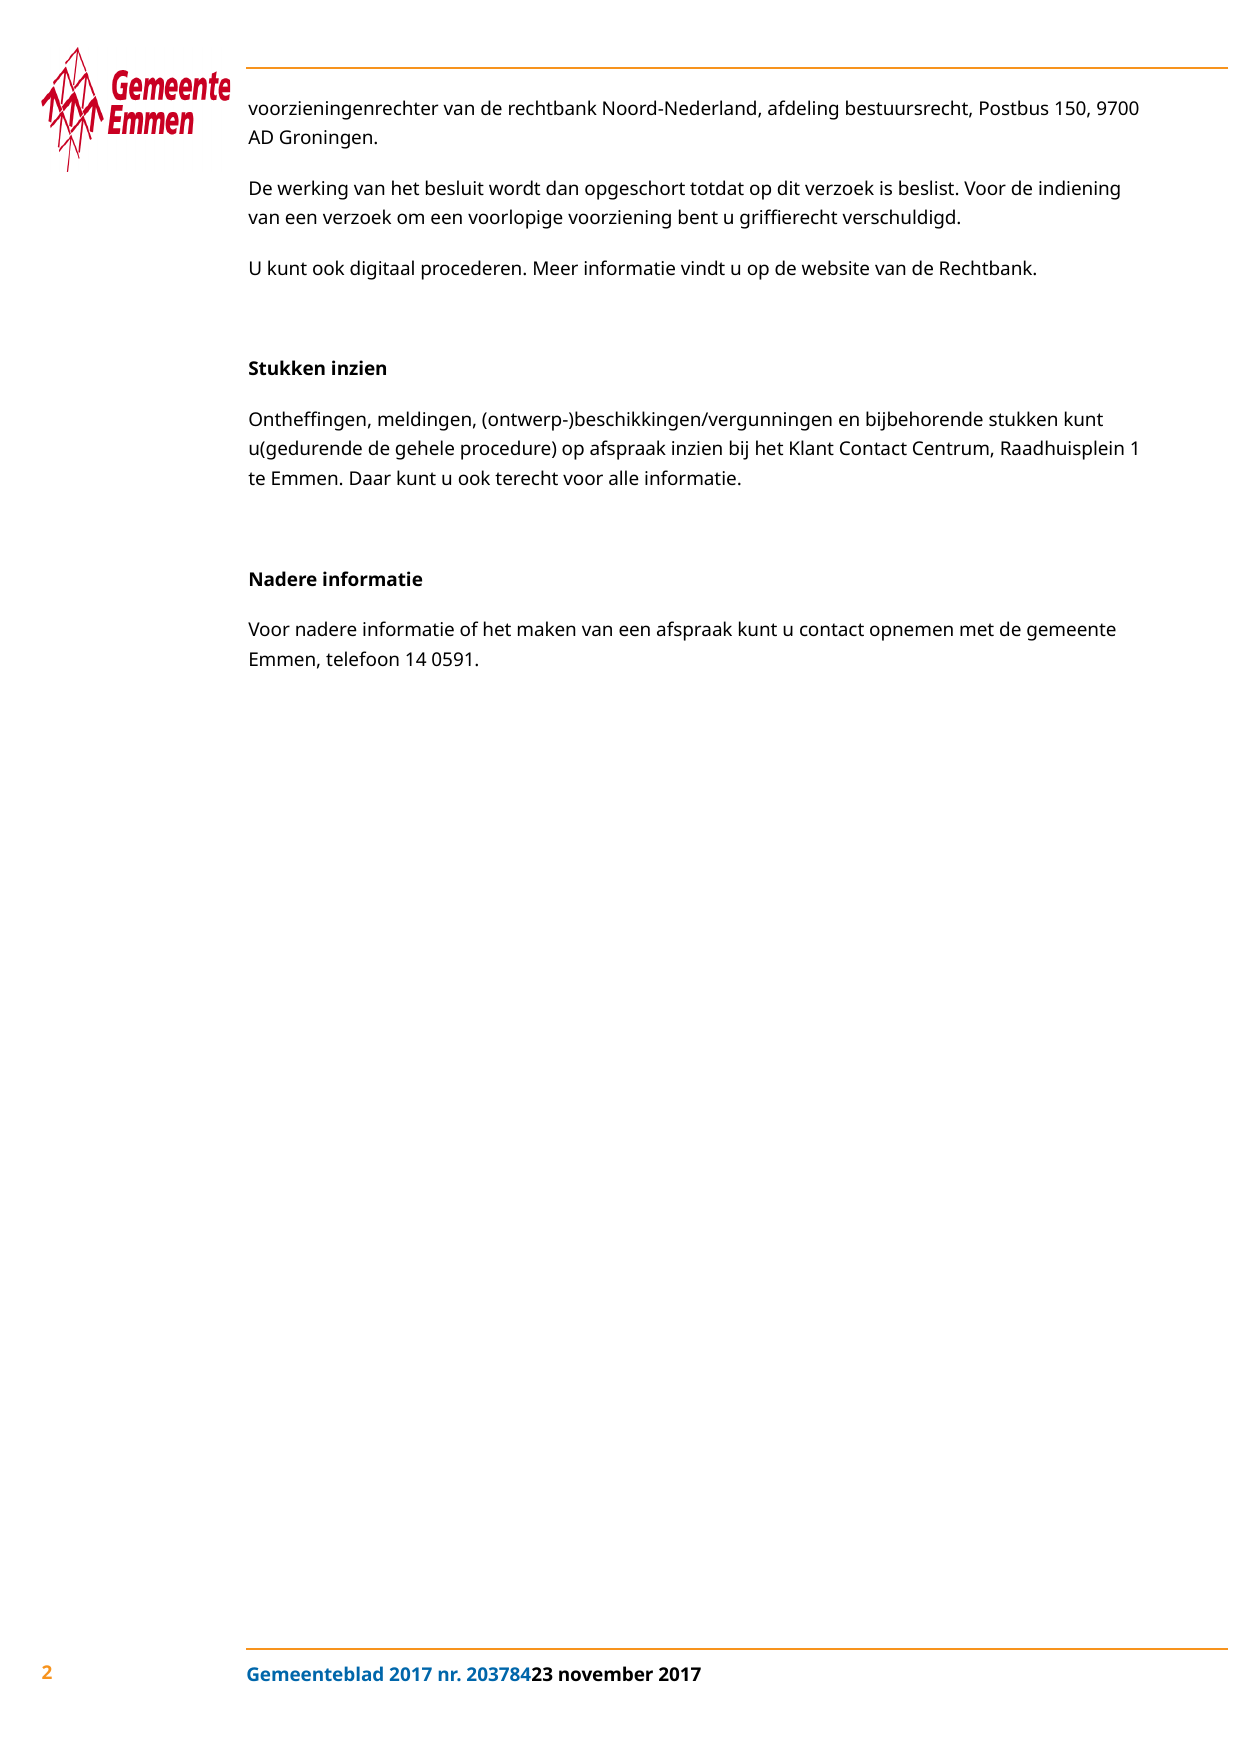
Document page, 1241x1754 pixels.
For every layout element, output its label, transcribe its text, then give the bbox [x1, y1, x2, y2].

text De werking van het besluit wordt dan opgeschort totdat op dit verzoek is beslist. Voor de indiening van een verzoek om een voorlopige voorziening bent u griffierecht verschuldigd. [248, 175, 1152, 230]
text Stukken inzien [248, 356, 1152, 381]
picture [41, 47, 231, 172]
text Nadere informatie [248, 566, 1152, 592]
text Ontheffingen, meldingen, (ontwerp-)beschikkingen/vergunningen en bijbehorende stukken kunt u(gedurende de gehele procedure) op afspraak inzien bij het Klant Contact Centrum, Raadhuisplein 1 te Emmen. Daar kunt u ook terecht voor alle informatie. [248, 406, 1152, 491]
text U kunt ook digitaal procederen. Meer informatie vindt u op de website van de Rechtbank. [248, 255, 1152, 281]
text Voor nadere informatie of het maken van een afspraak kunt u contact opnemen met de gemeente Emmen, telefoon 14 0591. [248, 616, 1152, 672]
text voorzieningenrechter van de rechtbank Noord-Nederland, afdeling bestuursrecht, Postbus 150, 9700 AD Groningen. [248, 95, 1152, 150]
